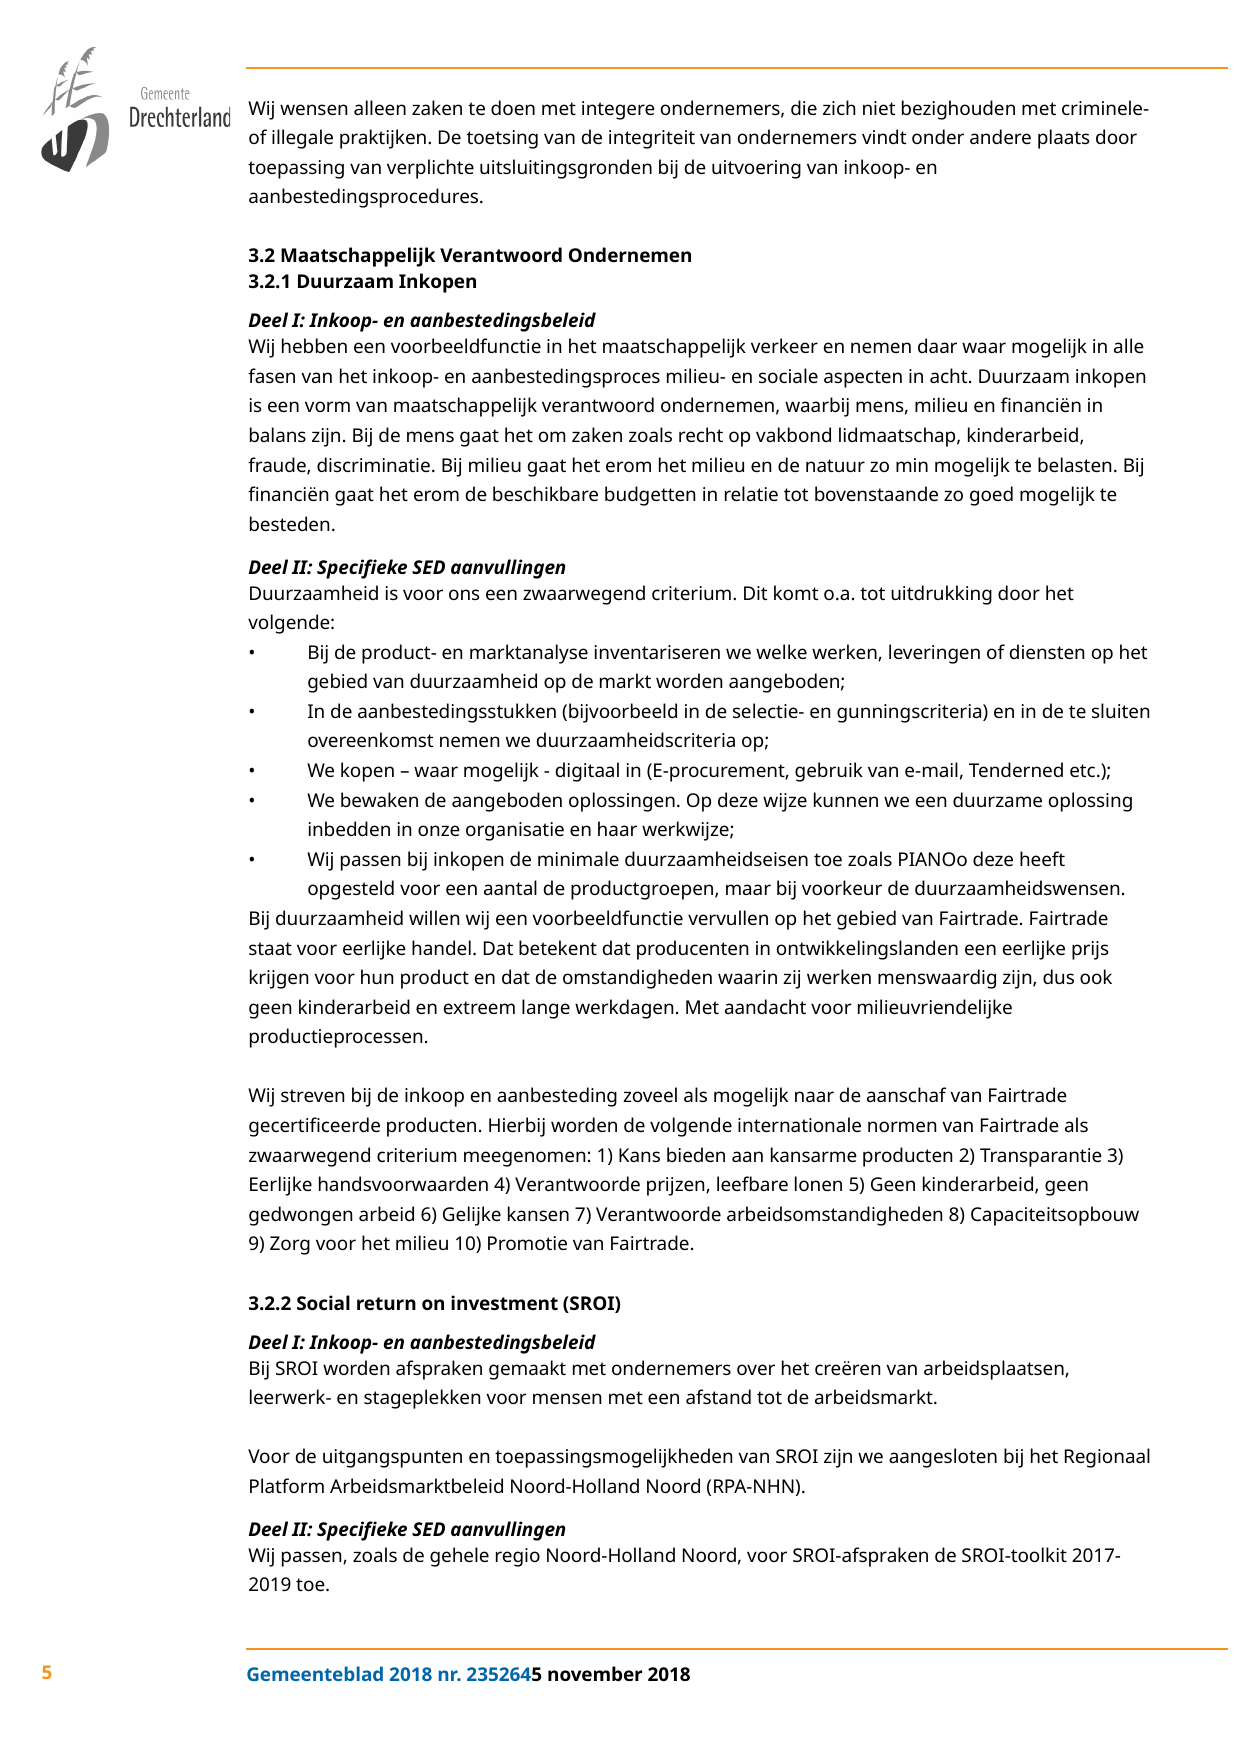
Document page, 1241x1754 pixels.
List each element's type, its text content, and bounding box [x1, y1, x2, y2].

text 3.2 Maatschappelijk Verantwoord Ondernemen [248, 243, 1152, 268]
picture [41, 47, 231, 172]
text Bij SROI worden afspraken gemaakt met ondernemers over het creëren van arbeidsplaatsen, leerwerk- en stageplekken voor mensen met een afstand tot de arbeidsmarkt. [248, 1355, 1152, 1410]
text Deel II: Specifieke SED aanvullingen [248, 554, 1152, 580]
list Bij de product- en marktanalyse inventariseren we welke werken, leveringen of diensten op het gebied van duurzaamheid op de markt worden aangeboden; [248, 639, 1152, 694]
list Wij passen bij inkopen de minimale duurzaamheidseisen toe zoals PIANOo deze heeft opgesteld voor een aantal de productgroepen, maar bij voorkeur de duurzaamheidswensen. [248, 846, 1152, 901]
text Wij hebben een voorbeeldfunctie in het maatschappelijk verkeer en nemen daar waar mogelijk in alle fasen van het inkoop- en aanbestedingsproces milieu- en sociale aspecten in acht. Duurzaam inkopen is een vorm van maatschappelijk verantwoord ondernemen, waarbij mens, milieu en financiën in balans zijn. Bij de mens gaat het om zaken zoals recht op vakbond lidmaatschap, kinderarbeid, fraude, discriminatie. Bij milieu gaat het erom het milieu en de natuur zo min mogelijk te belasten. Bij financiën gaat het erom de beschikbare budgetten in relatie tot bovenstaande zo goed mogelijk te besteden. [248, 333, 1152, 537]
text Wij streven bij de inkoop en aanbesteding zoveel als mogelijk naar de aanschaf van Fairtrade gecertificeerde producten. Hierbij worden de volgende internationale normen van Fairtrade als zwaarwegend criterium meegenomen: 1) Kans bieden aan kansarme producten 2) Transparantie 3) Eerlijke handsvoorwaarden 4) Verantwoorde prijzen, leefbare lonen 5) Geen kinderarbeid, geen gedwongen arbeid 6) Gelijke kansen 7) Verantwoorde arbeidsomstandigheden 8) Capaciteitsopbouw 9) Zorg voor het milieu 10) Promotie van Fairtrade. [248, 1083, 1152, 1256]
text Voor de uitgangspunten en toepassingsmogelijkheden van SROI zijn we aangesloten bij het Regionaal Platform Arbeidsmarktbeleid Noord-Holland Noord (RPA-NHN). [248, 1443, 1152, 1499]
text 3.2.1 Duurzaam Inkopen [248, 268, 1152, 294]
text Bij duurzaamheid willen wij een voorbeeldfunctie vervullen op het gebied van Fairtrade. Fairtrade staat voor eerlijke handel. Dat betekent dat producenten in ontwikkelingslanden een eerlijke prijs krijgen voor hun product en dat de omstandigheden waarin zij werken menswaardig zijn, dus ook geen kinderarbeid en extreem lange werkdagen. Met aandacht voor milieuvriendelijke productieprocessen. [248, 905, 1152, 1049]
text Wij passen, zoals de gehele regio Noord-Holland Noord, voor SROI-afspraken de SROI-toolkit 2017-2019 toe. [248, 1542, 1152, 1597]
list In de aanbestedingsstukken (bijvoorbeeld in de selectie- en gunningscriteria) en in de te sluiten overeenkomst nemen we duurzaamheidscriteria op; [248, 698, 1152, 753]
text Deel I: Inkoop- en aanbestedingsbeleid [248, 1329, 1152, 1355]
text Deel I: Inkoop- en aanbestedingsbeleid [248, 308, 1152, 333]
text Deel II: Specifieke SED aanvullingen [248, 1516, 1152, 1542]
list We kopen – waar mogelijk - digitaal in (E-procurement, gebruik van e-mail, Tenderned etc.); [248, 757, 1152, 783]
list We bewaken de aangeboden oplossingen. Op deze wijze kunnen we een duurzame oplossing inbedden in onze organisatie en haar werkwijze; [248, 787, 1152, 842]
text Wij wensen alleen zaken te doen met integere ondernemers, die zich niet bezighouden met criminele- of illegale praktijken. De toetsing van de integriteit van ondernemers vindt onder andere plaats door toepassing van verplichte uitsluitingsgronden bij de uitvoering van inkoop- en aanbestedingsprocedures. [248, 95, 1152, 209]
text 3.2.2 Social return on investment (SROI) [248, 1290, 1152, 1316]
text Duurzaamheid is voor ons een zwaarwegend criterium. Dit komt o.a. tot uitdrukking door het volgende: [248, 580, 1152, 635]
